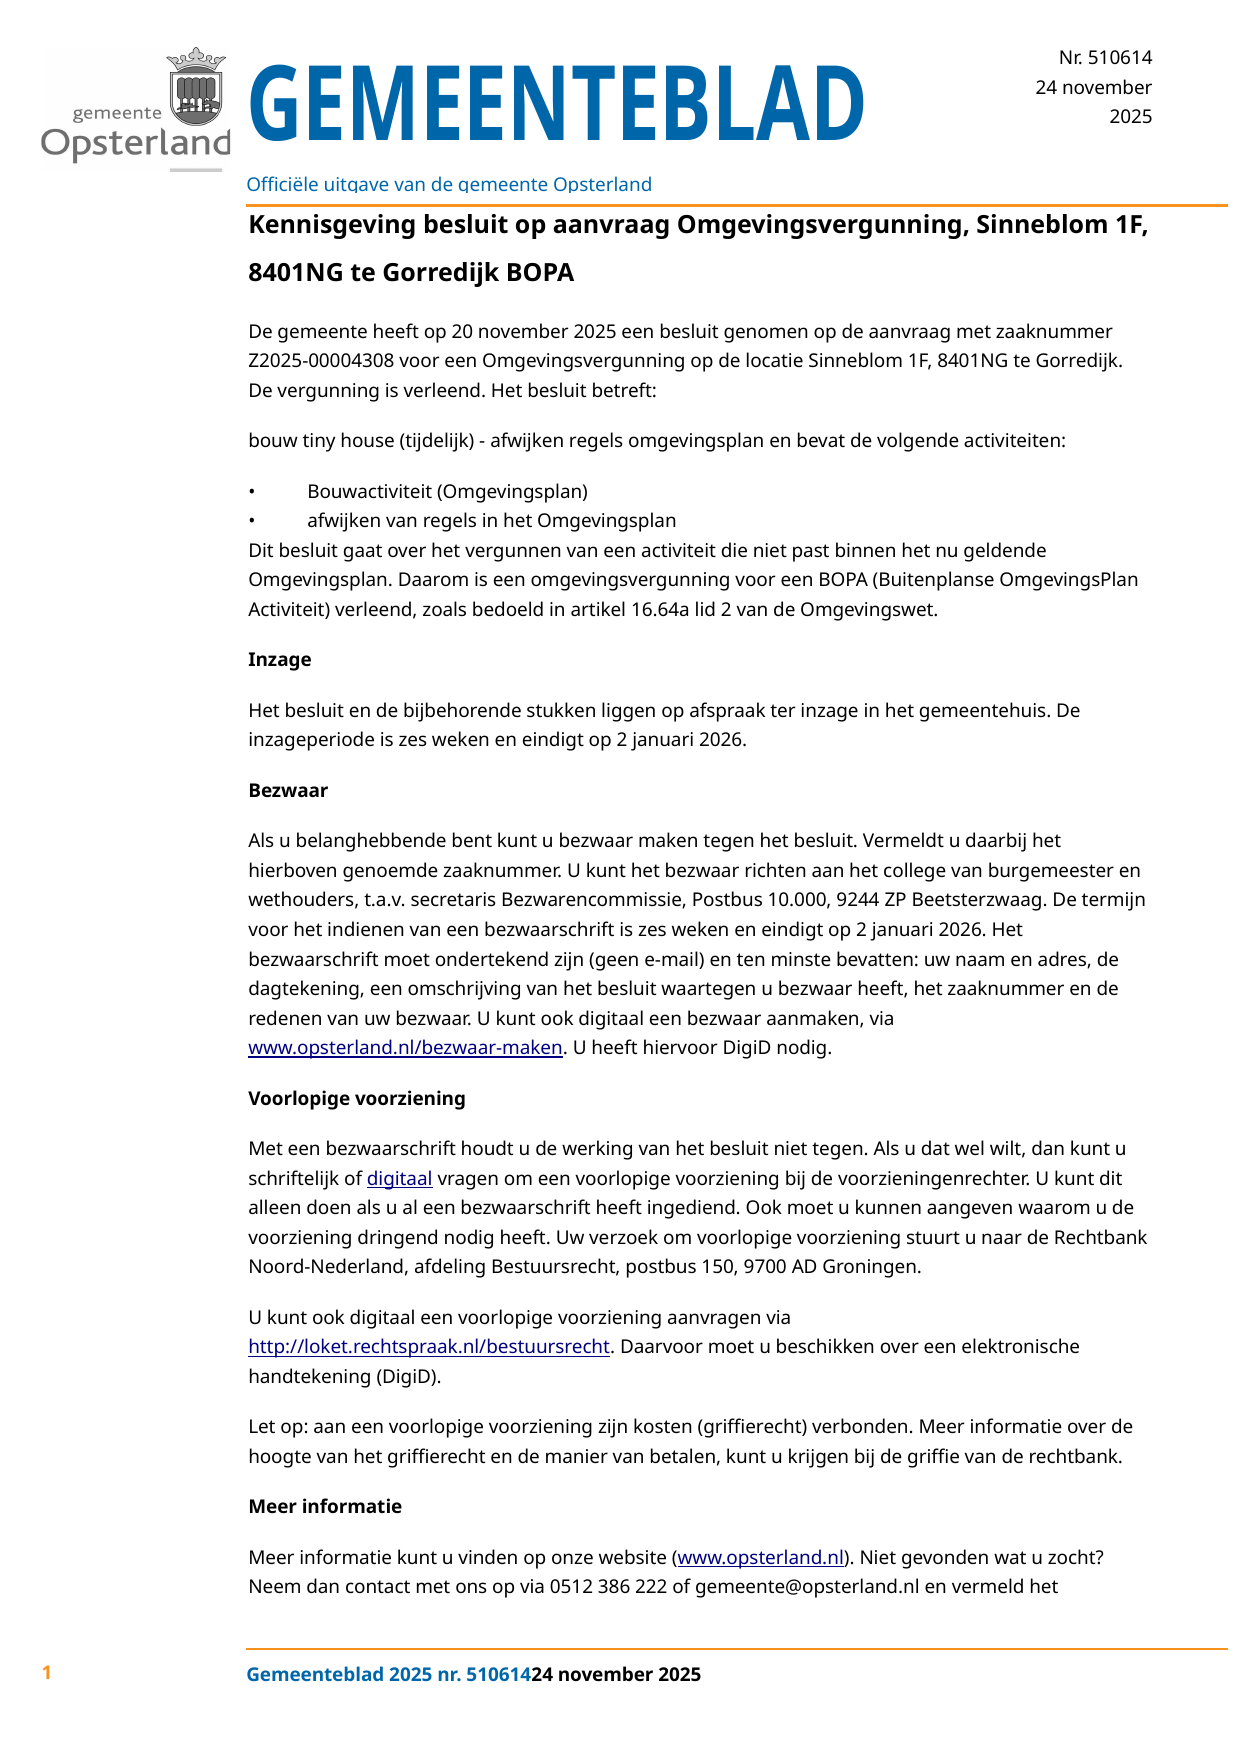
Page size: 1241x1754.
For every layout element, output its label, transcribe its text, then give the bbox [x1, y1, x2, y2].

list afwijken van regels in het Omgevingsplan [248, 507, 1152, 533]
text Meer informatie kunt u vinden op onze website (www.opsterland.nl). Niet gevonden wat u zocht? Neem dan contact met ons op via 0512 386 222 of gemeente@opsterland.nl en vermeld het [248, 1544, 1152, 1599]
text De gemeente heeft op 20 november 2025 een besluit genomen op de aanvraag met zaaknummer Z2025-00004308 voor een Omgevingsvergunning op de locatie Sinneblom 1F, 8401NG te Gorredijk. De vergunning is verleend. Het besluit betreft: [248, 318, 1152, 403]
text Met een bezwaarschrift houdt u de werking van het besluit niet tegen. Als u dat wel wilt, dan kunt u schriftelijk of digitaal vragen om een voorlopige voorziening bij de voorzieningenrechter. U kunt dit alleen doen als u al een bezwaarschrift heeft ingediend. Ook moet u kunnen aangeven waarom u de voorziening dringend nodig heeft. Uw verzoek om voorlopige voorziening stuurt u naar de Rechtbank Noord-Nederland, afdeling Bestuursrecht, postbus 150, 9700 AD Groningen. [248, 1135, 1152, 1279]
text Dit besluit gaat over het vergunnen van een activiteit die niet past binnen het nu geldende Omgevingsplan. Daarom is een omgevingsvergunning voor een BOPA (Buitenplanse OmgevingsPlan Activiteit) verleend, zoals bedoeld in artikel 16.64a lid 2 van de Omgevingswet. [248, 537, 1152, 622]
text Inzage [248, 647, 1152, 672]
text Meer informatie [248, 1494, 1152, 1519]
text Voorlopige voorziening [248, 1085, 1152, 1111]
text Als u belanghebbende bent kunt u bezwaar maken tegen het besluit. Vermeldt u daarbij het hierboven genoemde zaaknummer. U kunt het bezwaar richten aan het college van burgemeester en wethouders, t.a.v. secretaris Bezwarencommissie, Postbus 10.000, 9244 ZP Beetsterzwaag. De termijn voor het indienen van een bezwaarschrift is zes weken en eindigt op 2 januari 2026. Het bezwaarschrift moet ondertekend zijn (geen e-mail) en ten minste bevatten: uw naam en adres, de dagtekening, een omschrijving van het besluit waartegen u bezwaar heeft, het zaaknummer en de redenen van uw bezwaar. U kunt ook digitaal een bezwaar aanmaken, via www.opsterland.nl/bezwaar-maken. U heeft hiervoor DigiD nodig. [248, 827, 1152, 1060]
text Bezwaar [248, 777, 1152, 803]
text bouw tiny house (tijdelijk) - afwijken regels omgevingsplan en bevat de volgende activiteiten: [248, 427, 1152, 453]
text Kennisgeving besluit op aanvraag Omgevingsvergunning, Sinneblom 1F, 8401NG te Gorredijk BOPA [248, 207, 1152, 288]
text Let op: aan een voorlopige voorziening zijn kosten (griffierecht) verbonden. Meer informatie over de hoogte van het griffierecht en de manier van betalen, kunt u krijgen bij de griffie van de rechtbank. [248, 1414, 1152, 1469]
list Bouwactiviteit (Omgevingsplan) [248, 478, 1152, 504]
text Het besluit en de bijbehorende stukken liggen op afspraak ter inzage in het gemeentehuis. De inzageperiode is zes weken en eindigt op 2 januari 2026. [248, 697, 1152, 752]
text U kunt ook digitaal een voorlopige voorziening aanvragen via http://loket.rechtspraak.nl/bestuursrecht. Daarvoor moet u beschikken over een elektronische handtekening (DigiD). [248, 1304, 1152, 1389]
picture [41, 47, 231, 172]
